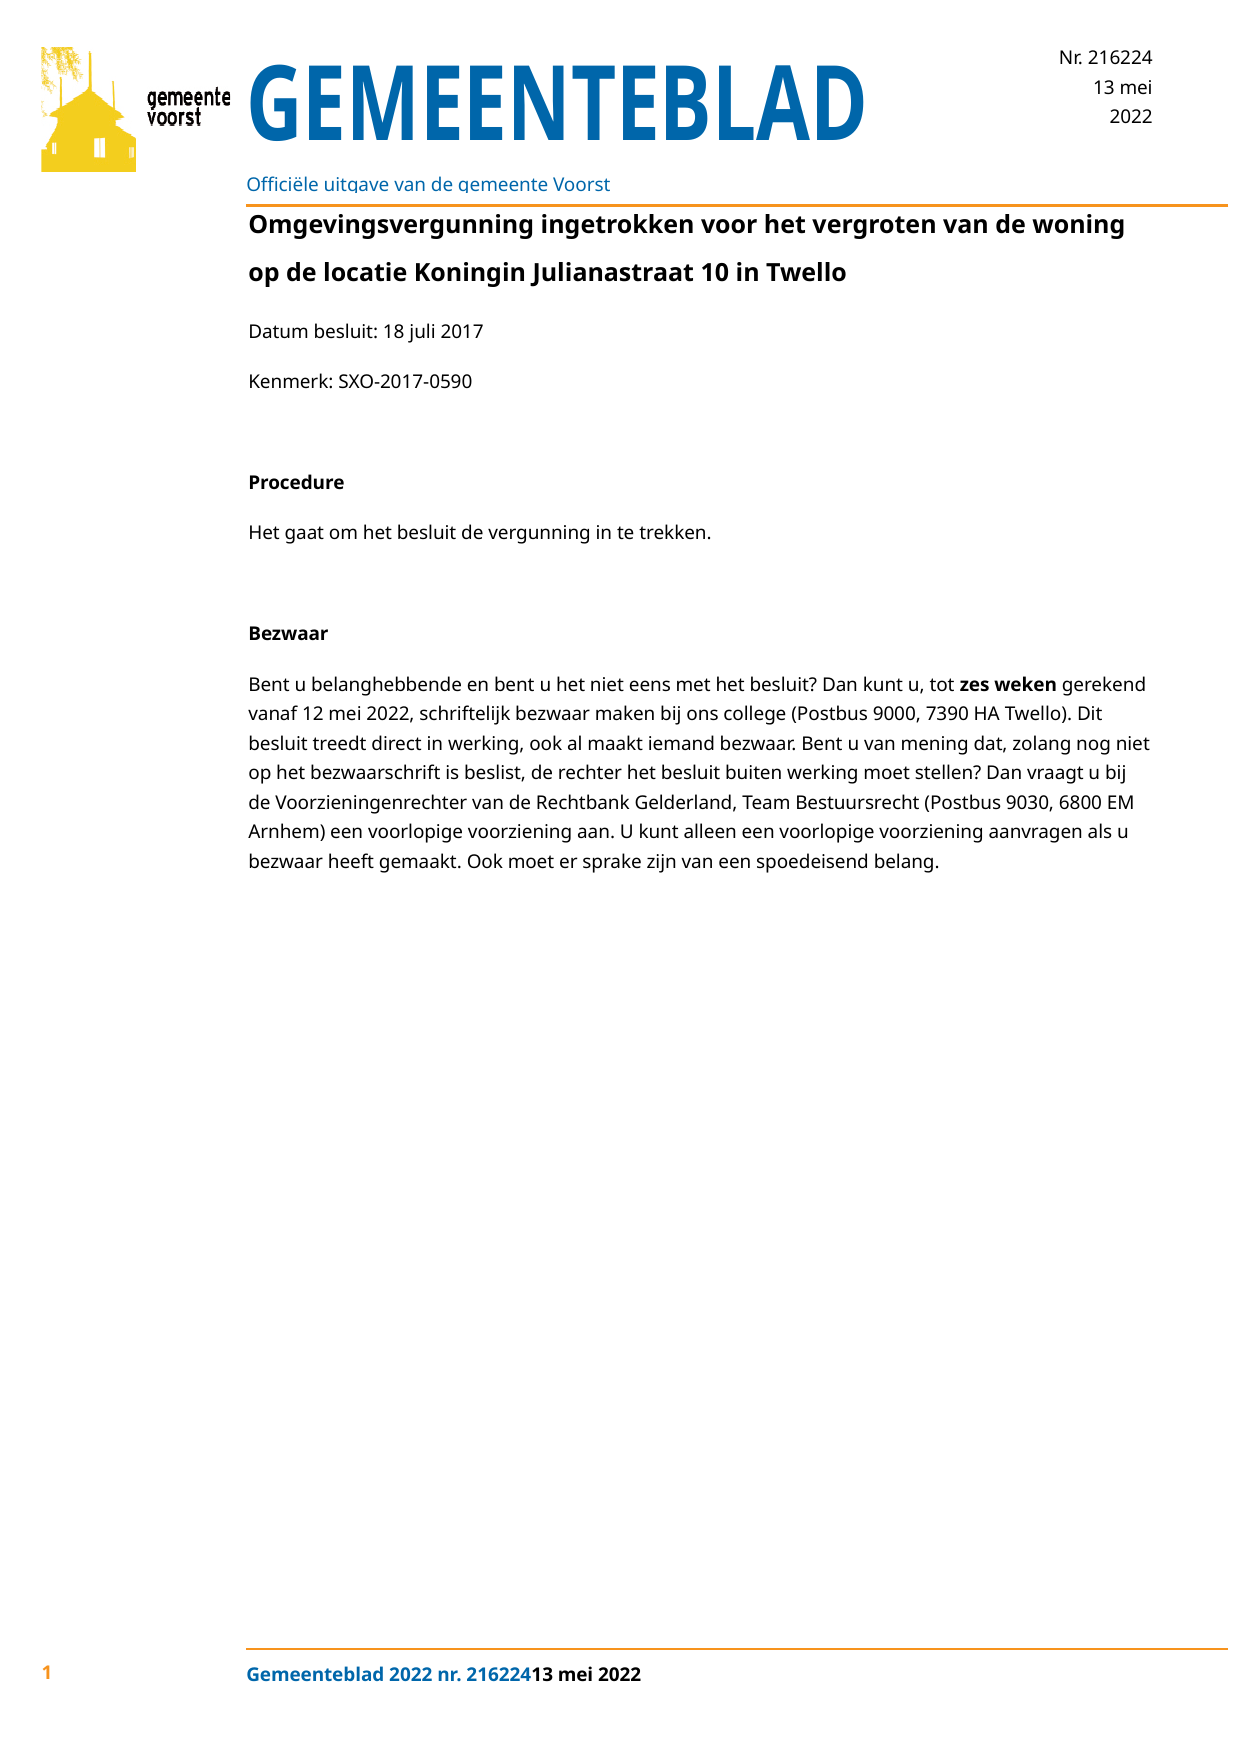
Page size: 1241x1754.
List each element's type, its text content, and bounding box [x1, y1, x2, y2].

text Omgevingsvergunning ingetrokken voor het vergroten van de woning op de locatie Koningin Julianastraat 10 in Twello [248, 207, 1152, 288]
text Bent u belanghebbende en bent u het niet eens met het besluit? Dan kunt u, tot zes weken gerekend vanaf 12 mei 2022, schriftelijk bezwaar maken bij ons college (Postbus 9000, 7390 HA Twello). Dit besluit treedt direct in werking, ook al maakt iemand bezwaar. Bent u van mening dat, zolang nog niet op het bezwaarschrift is beslist, de rechter het besluit buiten werking moet stellen? Dan vraagt u bij de Voorzieningenrechter van de Rechtbank Gelderland, Team Bestuursrecht (Postbus 9030, 6800 EM Arnhem) een voorlopige voorziening aan. U kunt alleen een voorlopige voorziening aanvragen als u bezwaar heeft gemaakt. Ook moet er sprake zijn van een spoedeisend belang. [248, 671, 1152, 874]
text Het gaat om het besluit de vergunning in te trekken. [248, 519, 1152, 545]
text Kenmerk: SXO-2017-0590 [248, 368, 1152, 394]
text Procedure [248, 469, 1152, 495]
picture [41, 47, 231, 172]
text Bezwaar [248, 620, 1152, 646]
text Datum besluit: 18 juli 2017 [248, 318, 1152, 344]
